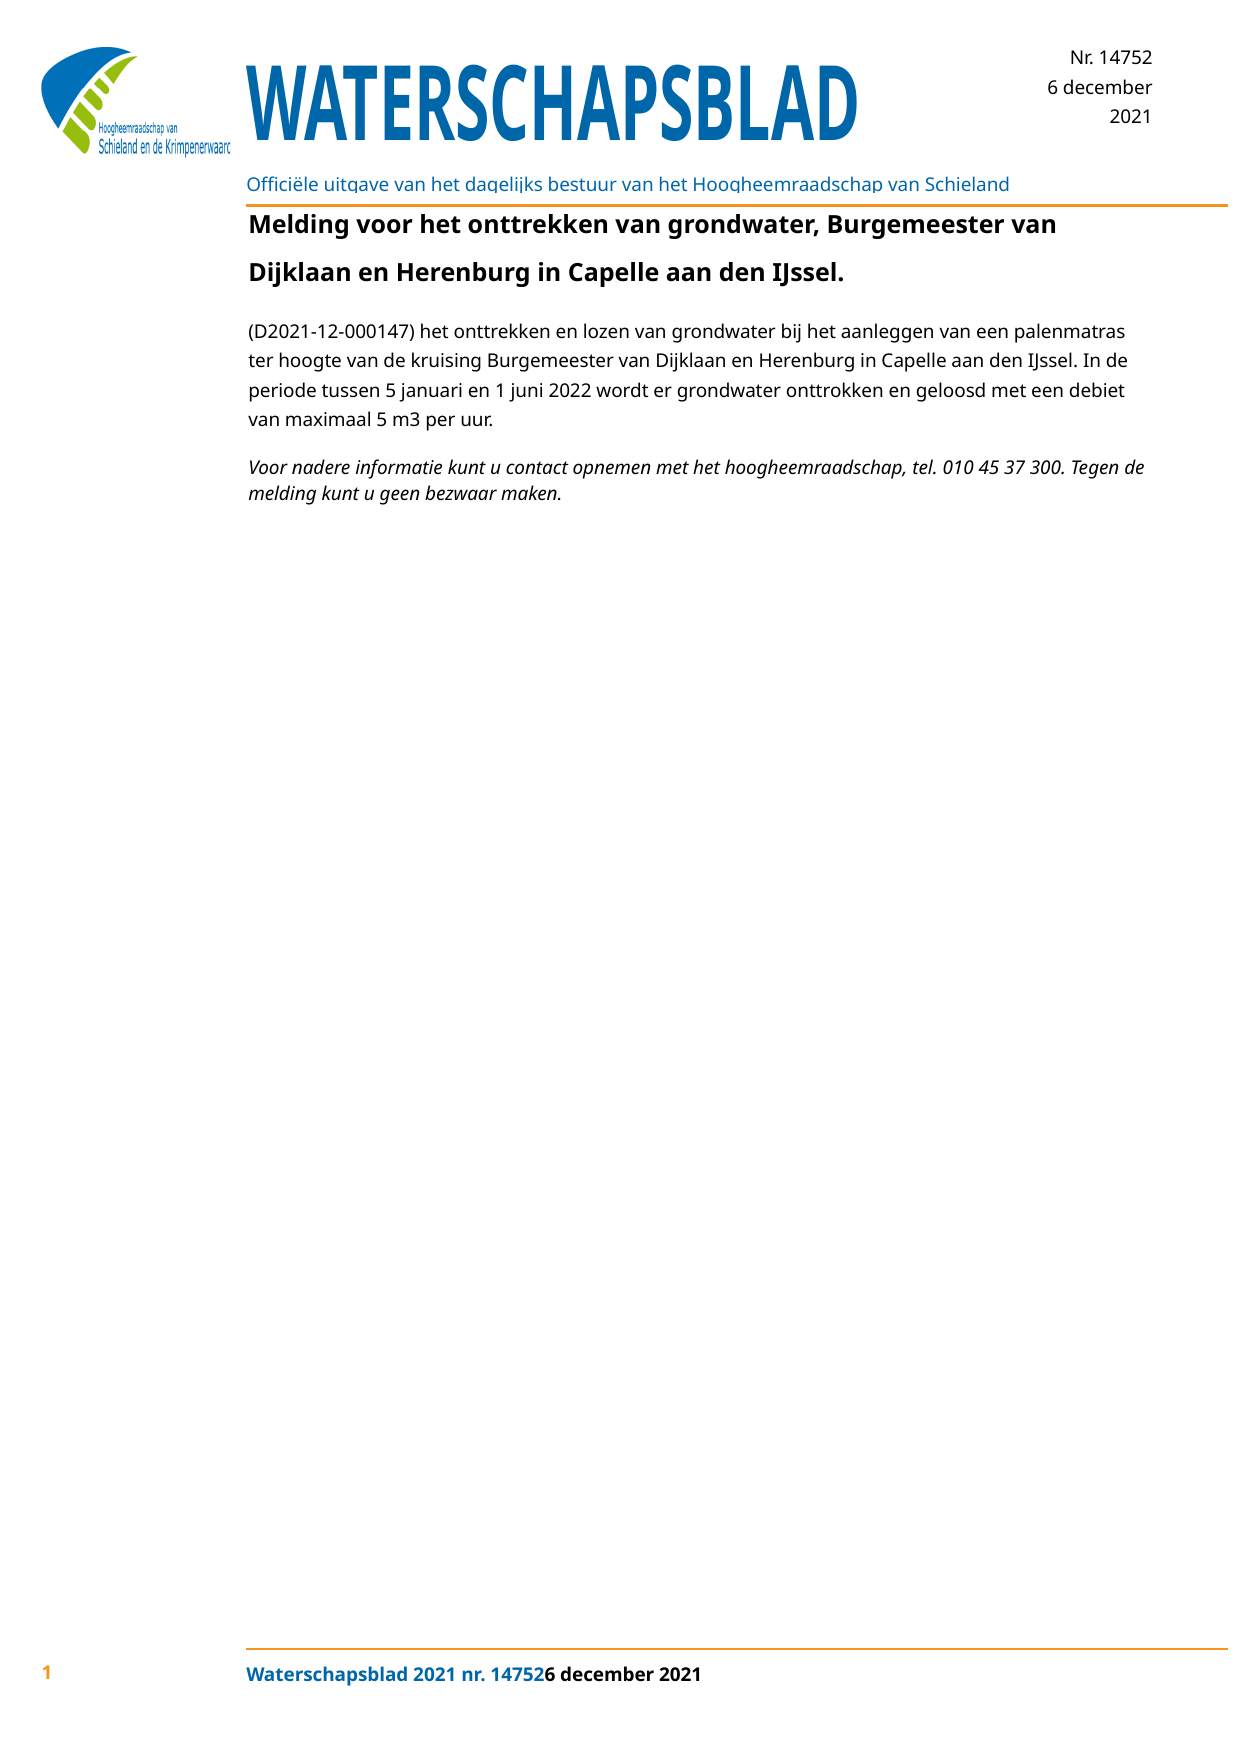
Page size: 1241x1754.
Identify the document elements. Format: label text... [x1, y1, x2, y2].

text (D2021-12-000147) het onttrekken en lozen van grondwater bij het aanleggen van een palenmatras ter hoogte van de kruising Burgemeester van Dijklaan en Herenburg in Capelle aan den IJssel. In de periode tussen 5 januari en 1 juni 2022 wordt er grondwater onttrokken en geloosd met een debiet van maximaal 5 m3 per uur. [248, 318, 1152, 432]
text Melding voor het onttrekken van grondwater, Burgemeester van Dijklaan en Herenburg in Capelle aan den IJssel. [248, 207, 1152, 288]
text Voor nadere informatie kunt u contact opnemen met het hoogheemraadschap, tel. 010 45 37 300. Tegen de melding kunt u geen bezwaar maken. [248, 454, 1152, 506]
picture [41, 47, 231, 172]
